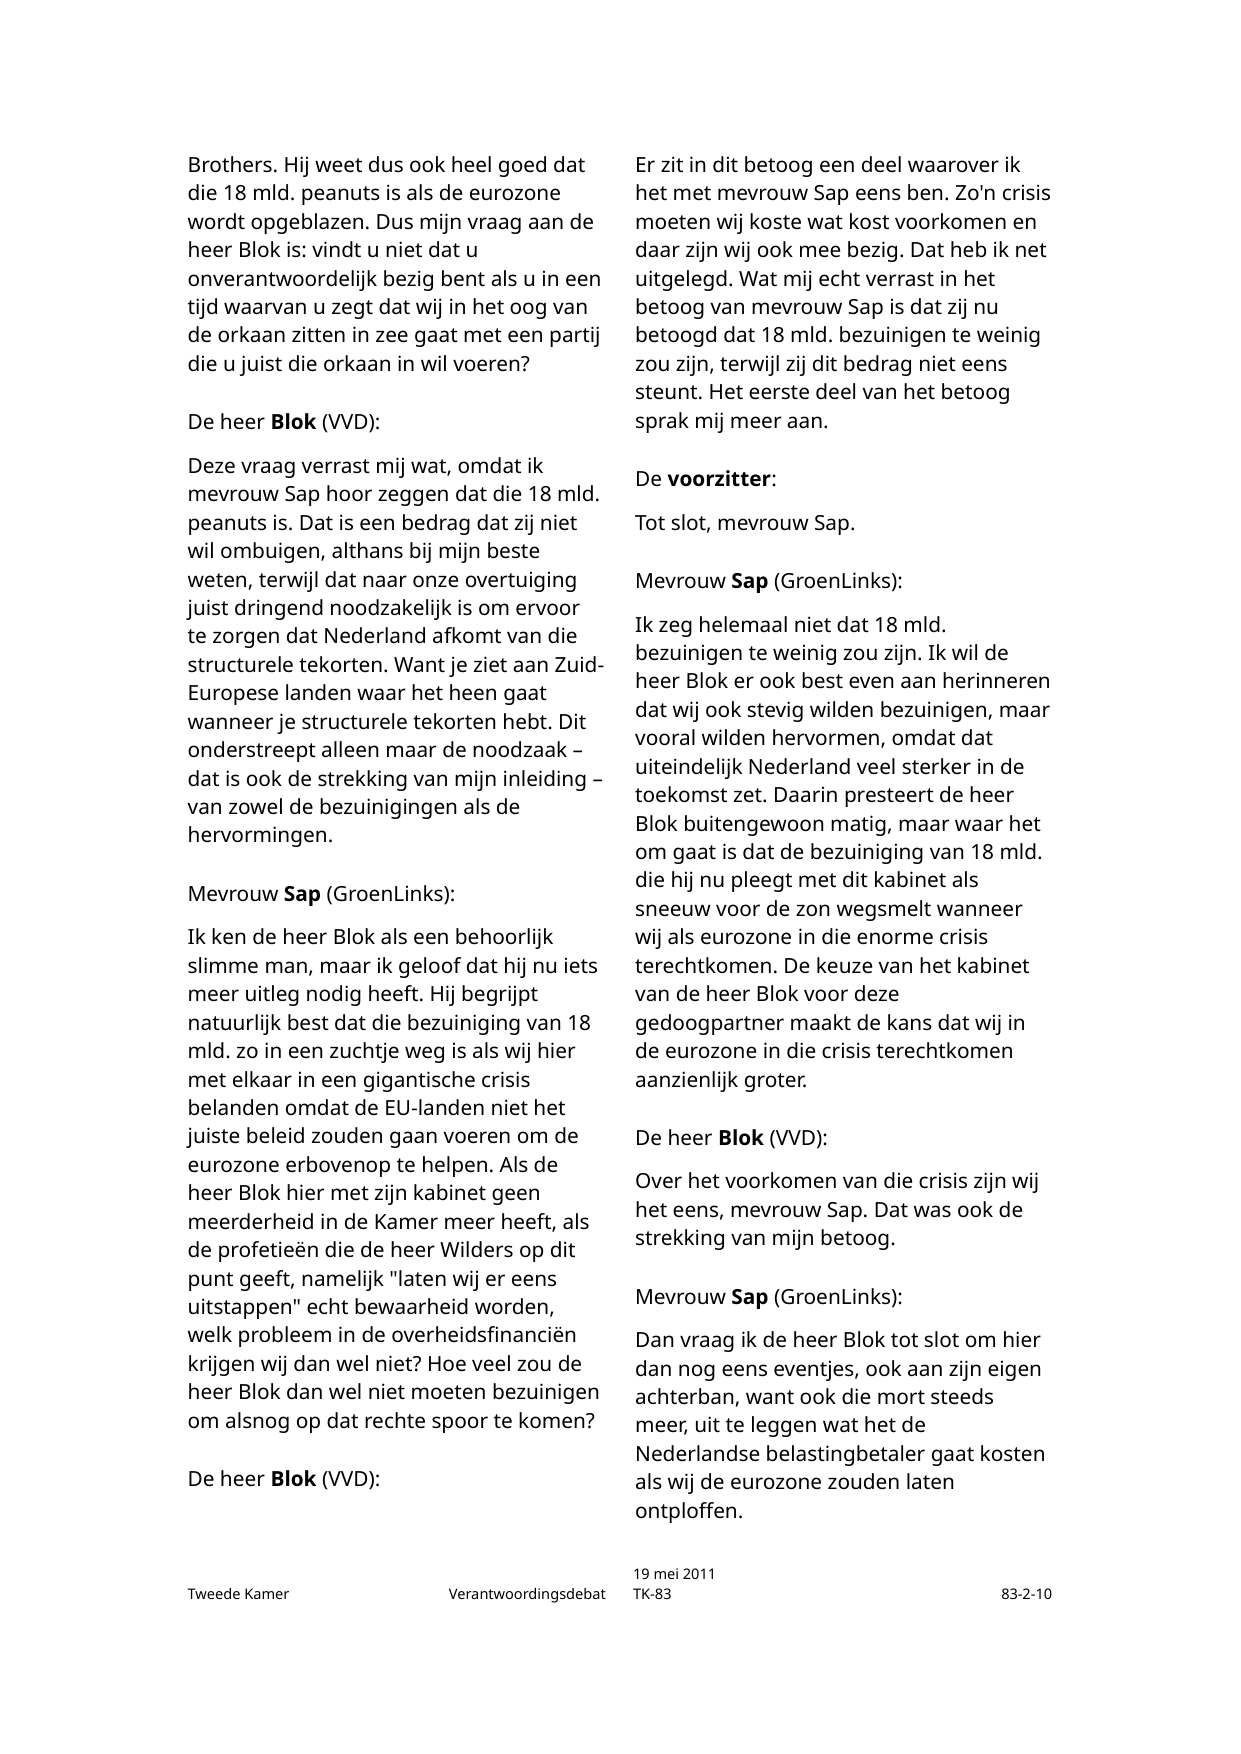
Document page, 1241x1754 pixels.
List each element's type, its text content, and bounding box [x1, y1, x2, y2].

text Ik ken de heer Blok als een behoorlijk slimme man, maar ik geloof dat hij nu iets meer uitleg nodig heeft. Hij begrijpt natuurlijk best dat die bezuiniging van 18 mld. zo in een zuchtje weg is als wij hier met elkaar in een gigantische crisis belanden omdat de EU-landen niet het juiste beleid zouden gaan voeren om de eurozone erbovenop te helpen. Als de heer Blok hier met zijn kabinet geen meerderheid in de Kamer meer heeft, als de profetieën die de heer Wilders op dit punt geeft, namelijk "laten wij er eens uitstappen" echt bewaarheid worden, welk probleem in de overheidsfinanciën krijgen wij dan wel niet? Hoe veel zou de heer Blok dan wel niet moeten bezuinigen om alsnog op dat rechte spoor te komen? [187, 922, 605, 1434]
text De heer Blok (VVD): [187, 407, 605, 436]
text De heer Blok (VVD): [187, 1464, 605, 1493]
text Deze vraag verrast mij wat, omdat ik mevrouw Sap hoor zeggen dat die 18 mld. peanuts is. Dat is een bedrag dat zij niet wil ombuigen, althans bij mijn beste weten, terwijl dat naar onze overtuiging juist dringend noodzakelijk is om ervoor te zorgen dat Nederland afkomt van die structurele tekorten. Want je ziet aan Zuid-Europese landen waar het heen gaat wanneer je structurele tekorten hebt. Dit onderstreept alleen maar de noodzaak – dat is ook de strekking van mijn inleiding – van zowel de bezuinigingen als de hervormingen. [187, 451, 605, 849]
text Mevrouw Sap (GroenLinks): [635, 1282, 1053, 1310]
text De voorzitter: [635, 464, 1053, 493]
text Over het voorkomen van die crisis zijn wij het eens, mevrouw Sap. Dat was ook de strekking van mijn betoog. [635, 1167, 1053, 1252]
text De heer Blok (VVD): [635, 1123, 1053, 1152]
text Dan vraag ik de heer Blok tot slot om hier dan nog eens eventjes, ook aan zijn eigen achterban, want ook die mort steeds meer, uit te leggen wat het de Nederlandse belastingbetaler gaat kosten als wij de eurozone zouden laten ontploffen. [635, 1325, 1053, 1524]
text Er zit in dit betoog een deel waarover ik het met mevrouw Sap eens ben. Zo'n crisis moeten wij koste wat kost voorkomen en daar zijn wij ook mee bezig. Dat heb ik net uitgelegd. Wat mij echt verrast in het betoog van mevrouw Sap is dat zij nu betoogd dat 18 mld. bezuinigen te weinig zou zijn, terwijl zij dit bedrag niet eens steunt. Het eerste deel van het betoog sprak mij meer aan. [635, 150, 1053, 434]
text Brothers. Hij weet dus ook heel goed dat die 18 mld. peanuts is als de eurozone wordt opgeblazen. Dus mijn vraag aan de heer Blok is: vindt u niet dat u onverantwoordelijk bezig bent als u in een tijd waarvan u zegt dat wij in het oog van de orkaan zitten in zee gaat met een partij die u juist die orkaan in wil voeren? [187, 150, 605, 377]
text Mevrouw Sap (GroenLinks): [187, 879, 605, 907]
text Mevrouw Sap (GroenLinks): [635, 566, 1053, 595]
text Tot slot, mevrouw Sap. [635, 508, 1053, 536]
text Ik zeg helemaal niet dat 18 mld. bezuinigen te weinig zou zijn. Ik wil de heer Blok er ook best even aan herinneren dat wij ook stevig wilden bezuinigen, maar vooral wilden hervormen, omdat dat uiteindelijk Nederland veel sterker in de toekomst zet. Daarin presteert de heer Blok buitengewoon matig, maar waar het om gaat is dat de bezuiniging van 18 mld. die hij nu pleegt met dit kabinet als sneeuw voor de zon wegsmelt wanneer wij als eurozone in die enorme crisis terechtkomen. De keuze van het kabinet van de heer Blok voor deze gedoogpartner maakt de kans dat wij in de eurozone in die crisis terechtkomen aanzienlijk groter. [635, 610, 1053, 1093]
